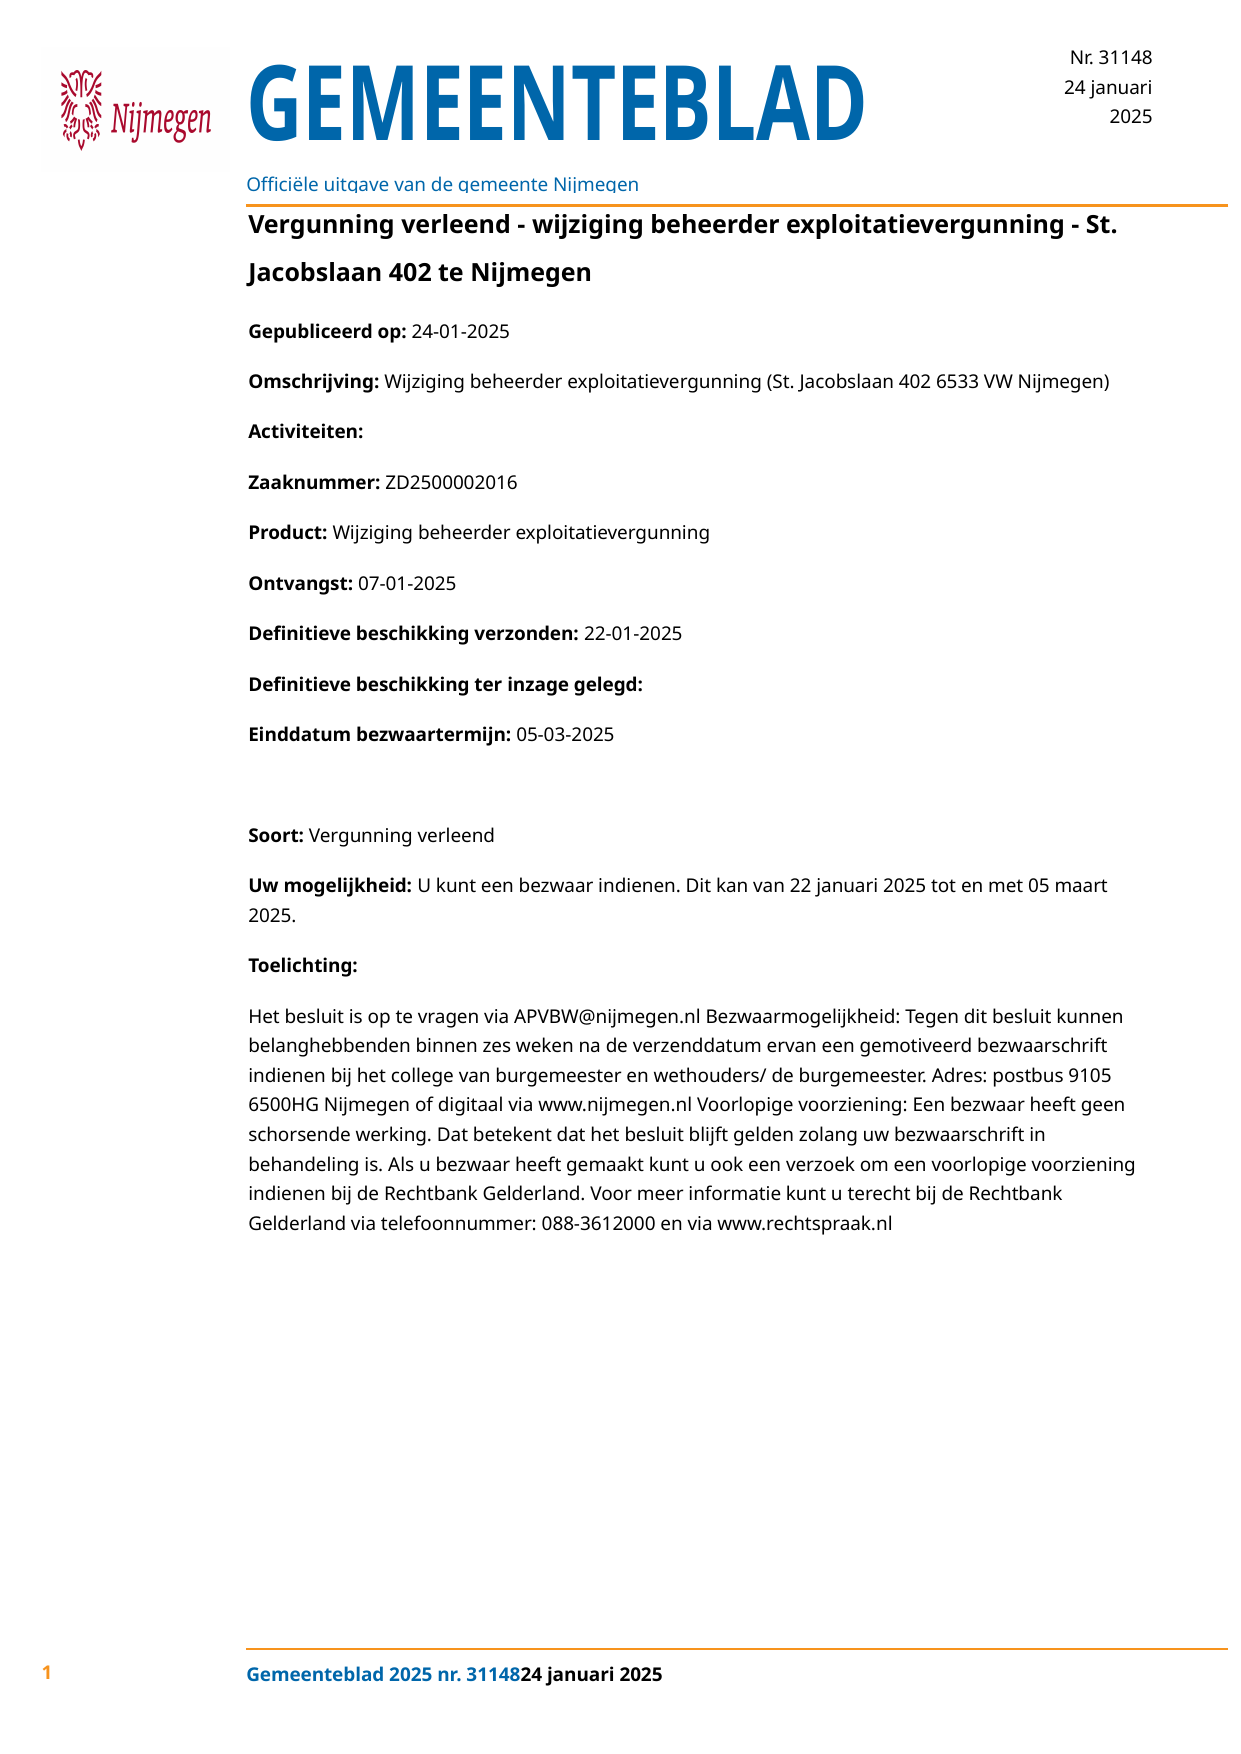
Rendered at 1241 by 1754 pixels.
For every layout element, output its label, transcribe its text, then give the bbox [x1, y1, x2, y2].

text Uw mogelijkheid: U kunt een bezwaar indienen. Dit kan van 22 januari 2025 tot en met 05 maart 2025. [248, 872, 1152, 928]
text Toelichting: [248, 952, 1152, 978]
text Gepubliceerd op: 24-01-2025 [248, 318, 1152, 344]
text Einddatum bezwaartermijn: 05-03-2025 [248, 721, 1152, 747]
text Het besluit is op te vragen via APVBW@nijmegen.nl Bezwaarmogelijkheid: Tegen dit besluit kunnen belanghebbenden binnen zes weken na de verzenddatum ervan een gemotiveerd bezwaarschrift indienen bij het college van burgemeester en wethouders/ de burgemeester. Adres: postbus 9105 6500HG Nijmegen of digitaal via www.nijmegen.nl Voorlopige voorziening: Een bezwaar heeft geen schorsende werking. Dat betekent dat het besluit blijft gelden zolang uw bezwaarschrift in behandeling is. Als u bezwaar heeft gemaakt kunt u ook een verzoek om een voorlopige voorziening indienen bij de Rechtbank Gelderland. Voor meer informatie kunt u terecht bij de Rechtbank Gelderland via telefoonnummer: 088-3612000 en via www.rechtspraak.nl [248, 1003, 1152, 1236]
text Definitieve beschikking ter inzage gelegd: [248, 671, 1152, 697]
picture [41, 47, 231, 172]
text Product: Wijziging beheerder exploitatievergunning [248, 519, 1152, 545]
text Soort: Vergunning verleend [248, 822, 1152, 848]
text Vergunning verleend - wijziging beheerder exploitatievergunning - St. Jacobslaan 402 te Nijmegen [248, 207, 1152, 288]
text Zaaknummer: ZD2500002016 [248, 469, 1152, 495]
text Ontvangst: 07-01-2025 [248, 570, 1152, 596]
text Definitieve beschikking verzonden: 22-01-2025 [248, 620, 1152, 646]
text Activiteiten: [248, 419, 1152, 444]
text Omschrijving: Wijziging beheerder exploitatievergunning (St. Jacobslaan 402 6533 VW Nijmegen) [248, 368, 1152, 394]
